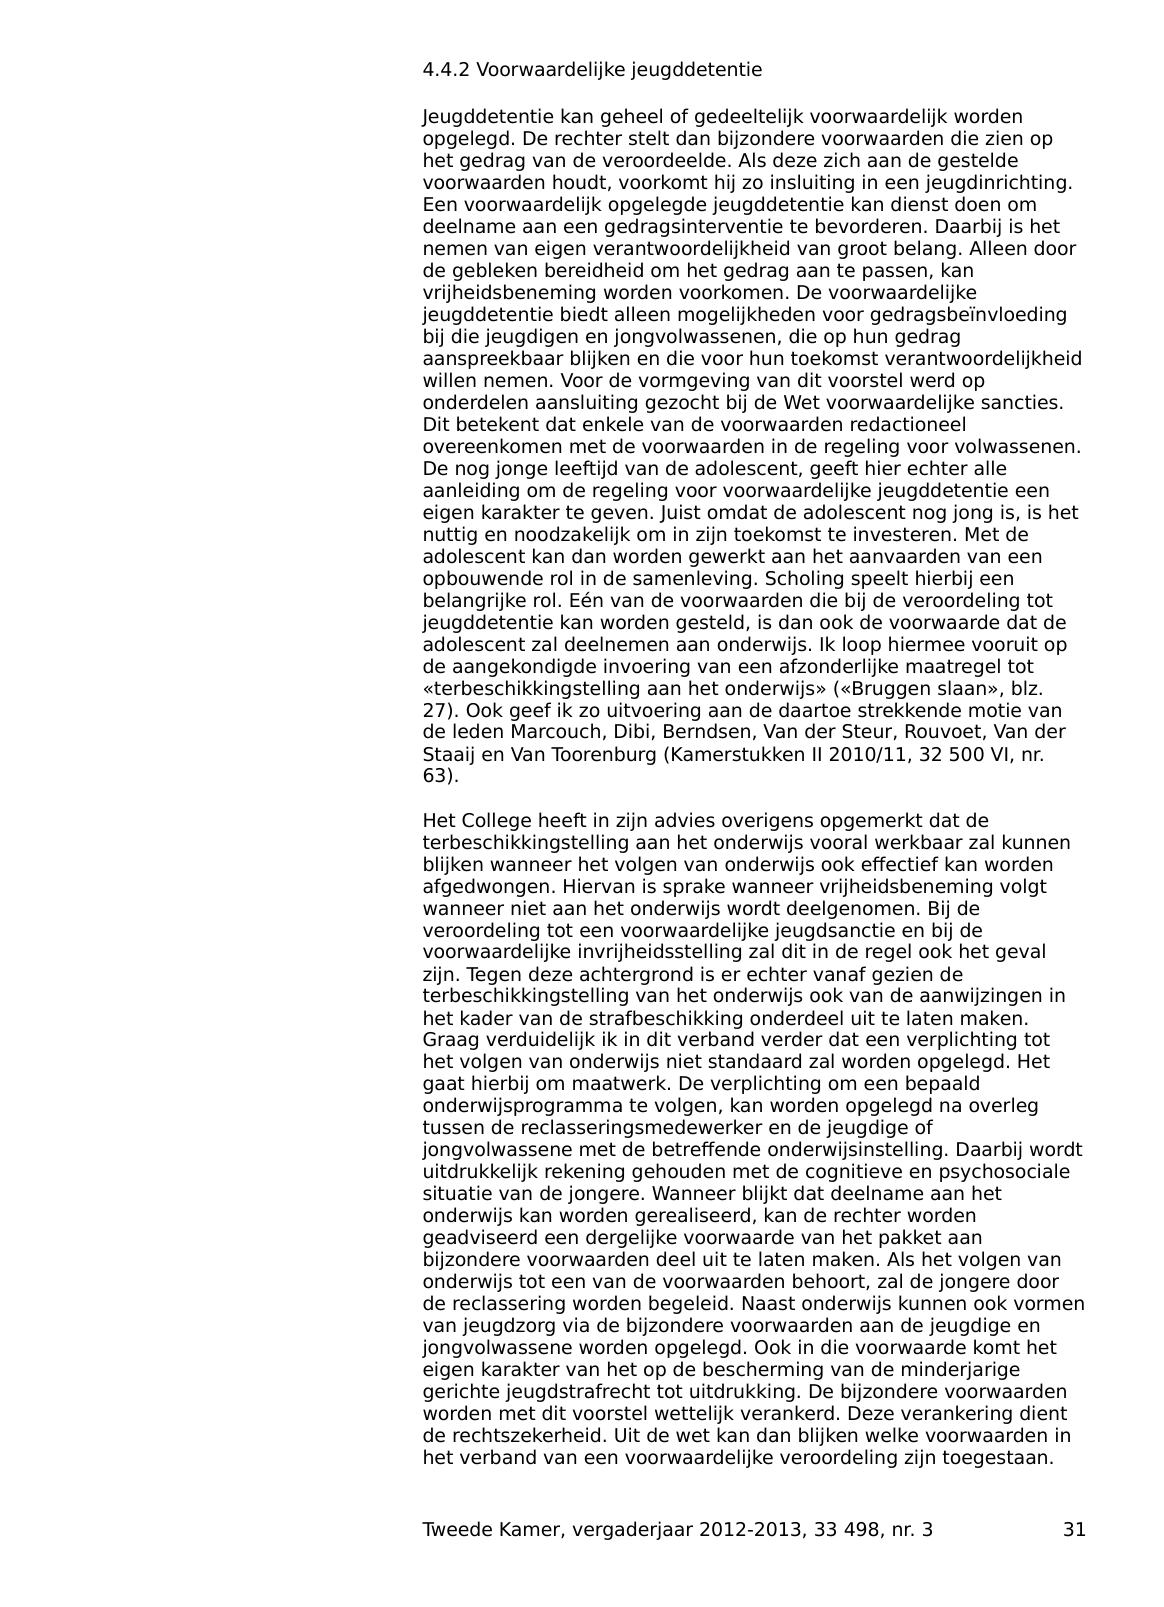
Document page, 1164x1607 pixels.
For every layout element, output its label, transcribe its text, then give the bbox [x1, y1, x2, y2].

text Jeugddetentie kan geheel of gedeeltelijk voorwaardelijk worden opgelegd. De rechter stelt dan bijzondere voorwaarden die zien op het gedrag van de veroordeelde. Als deze zich aan de gestelde voorwaarden houdt, voorkomt hij zo insluiting in een jeugdinrichting. Een voorwaardelijk opgelegde jeugddetentie kan dienst doen om deelname aan een gedragsinterventie te bevorderen. Daarbij is het nemen van eigen verantwoordelijkheid van groot belang. Alleen door de gebleken bereidheid om het gedrag aan te passen, kan vrijheidsbeneming worden voorkomen. De voorwaardelijke jeugddetentie biedt alleen mogelijkheden voor gedragsbeïnvloeding bij die jeugdigen en jongvolwassenen, die op hun gedrag aanspreekbaar blijken en die voor hun toekomst verantwoordelijkheid willen nemen. Voor de vormgeving van dit voorstel werd op onderdelen aansluiting gezocht bij de Wet voorwaardelijke sancties. Dit betekent dat enkele van de voorwaarden redactioneel overeenkomen met de voorwaarden in de regeling voor volwassenen. De nog jonge leeftijd van de adolescent, geeft hier echter alle aanleiding om de regeling voor voorwaardelijke jeugddetentie een eigen karakter te geven. Juist omdat de adolescent nog jong is, is het nuttig en noodzakelijk om in zijn toekomst te investeren. Met de adolescent kan dan worden gewerkt aan het aanvaarden van een opbouwende rol in de samenleving. Scholing speelt hierbij een belangrijke rol. Eén van de voorwaarden die bij de veroordeling tot jeugddetentie kan worden gesteld, is dan ook de voorwaarde dat de adolescent zal deelnemen aan onderwijs. Ik loop hiermee vooruit op de aangekondigde invoering van een afzonderlijke maatregel tot «terbeschikkingstelling aan het onderwijs» («Bruggen slaan», blz. 27). Ook geef ik zo uitvoering aan de daartoe strekkende motie van de leden Marcouch, Dibi, Berndsen, Van der Steur, Rouvoet, Van der Staaij en Van Toorenburg (Kamerstukken II 2010/11, 32 500 VI, nr. 63). [422, 106, 1087, 787]
subtitle 4.4.2 Voorwaardelijke jeugddetentie [422, 59, 1087, 81]
text Het College heeft in zijn advies overigens opgemerkt dat de terbeschikkingstelling aan het onderwijs vooral werkbaar zal kunnen blijken wanneer het volgen van onderwijs ook effectief kan worden afgedwongen. Hiervan is sprake wanneer vrijheidsbeneming volgt wanneer niet aan het onderwijs wordt deelgenomen. Bij de veroordeling tot een voorwaardelijke jeugdsanctie en bij de voorwaardelijke invrijheidsstelling zal dit in de regel ook het geval zijn. Tegen deze achtergrond is er echter vanaf gezien de terbeschikkingstelling van het onderwijs ook van de aanwijzingen in het kader van de strafbeschikking onderdeel uit te laten maken. Graag verduidelijk ik in dit verband verder dat een verplichting tot het volgen van onderwijs niet standaard zal worden opgelegd. Het gaat hierbij om maatwerk. De verplichting om een bepaald onderwijsprogramma te volgen, kan worden opgelegd na overleg tussen de reclasseringsmedewerker en de jeugdige of jongvolwassene met de betreffende onderwijsinstelling. Daarbij wordt uitdrukkelijk rekening gehouden met de cognitieve en psychosociale situatie van de jongere. Wanneer blijkt dat deelname aan het onderwijs kan worden gerealiseerd, kan de rechter worden geadviseerd een dergelijke voorwaarde van het pakket aan bijzondere voorwaarden deel uit te laten maken. Als het volgen van onderwijs tot een van de voorwaarden behoort, zal de jongere door de reclassering worden begeleid. Naast onderwijs kunnen ook vormen van jeugdzorg via de bijzondere voorwaarden aan de jeugdige en jongvolwassene worden opgelegd. Ook in die voorwaarde komt het eigen karakter van het op de bescherming van de minderjarige gerichte jeugdstrafrecht tot uitdrukking. De bijzondere voorwaarden worden met dit voorstel wettelijk verankerd. Deze verankering dient de rechtszekerheid. Uit de wet kan dan blijken welke voorwaarden in het verband van een voorwaardelijke veroordeling zijn toegestaan. [422, 809, 1087, 1469]
